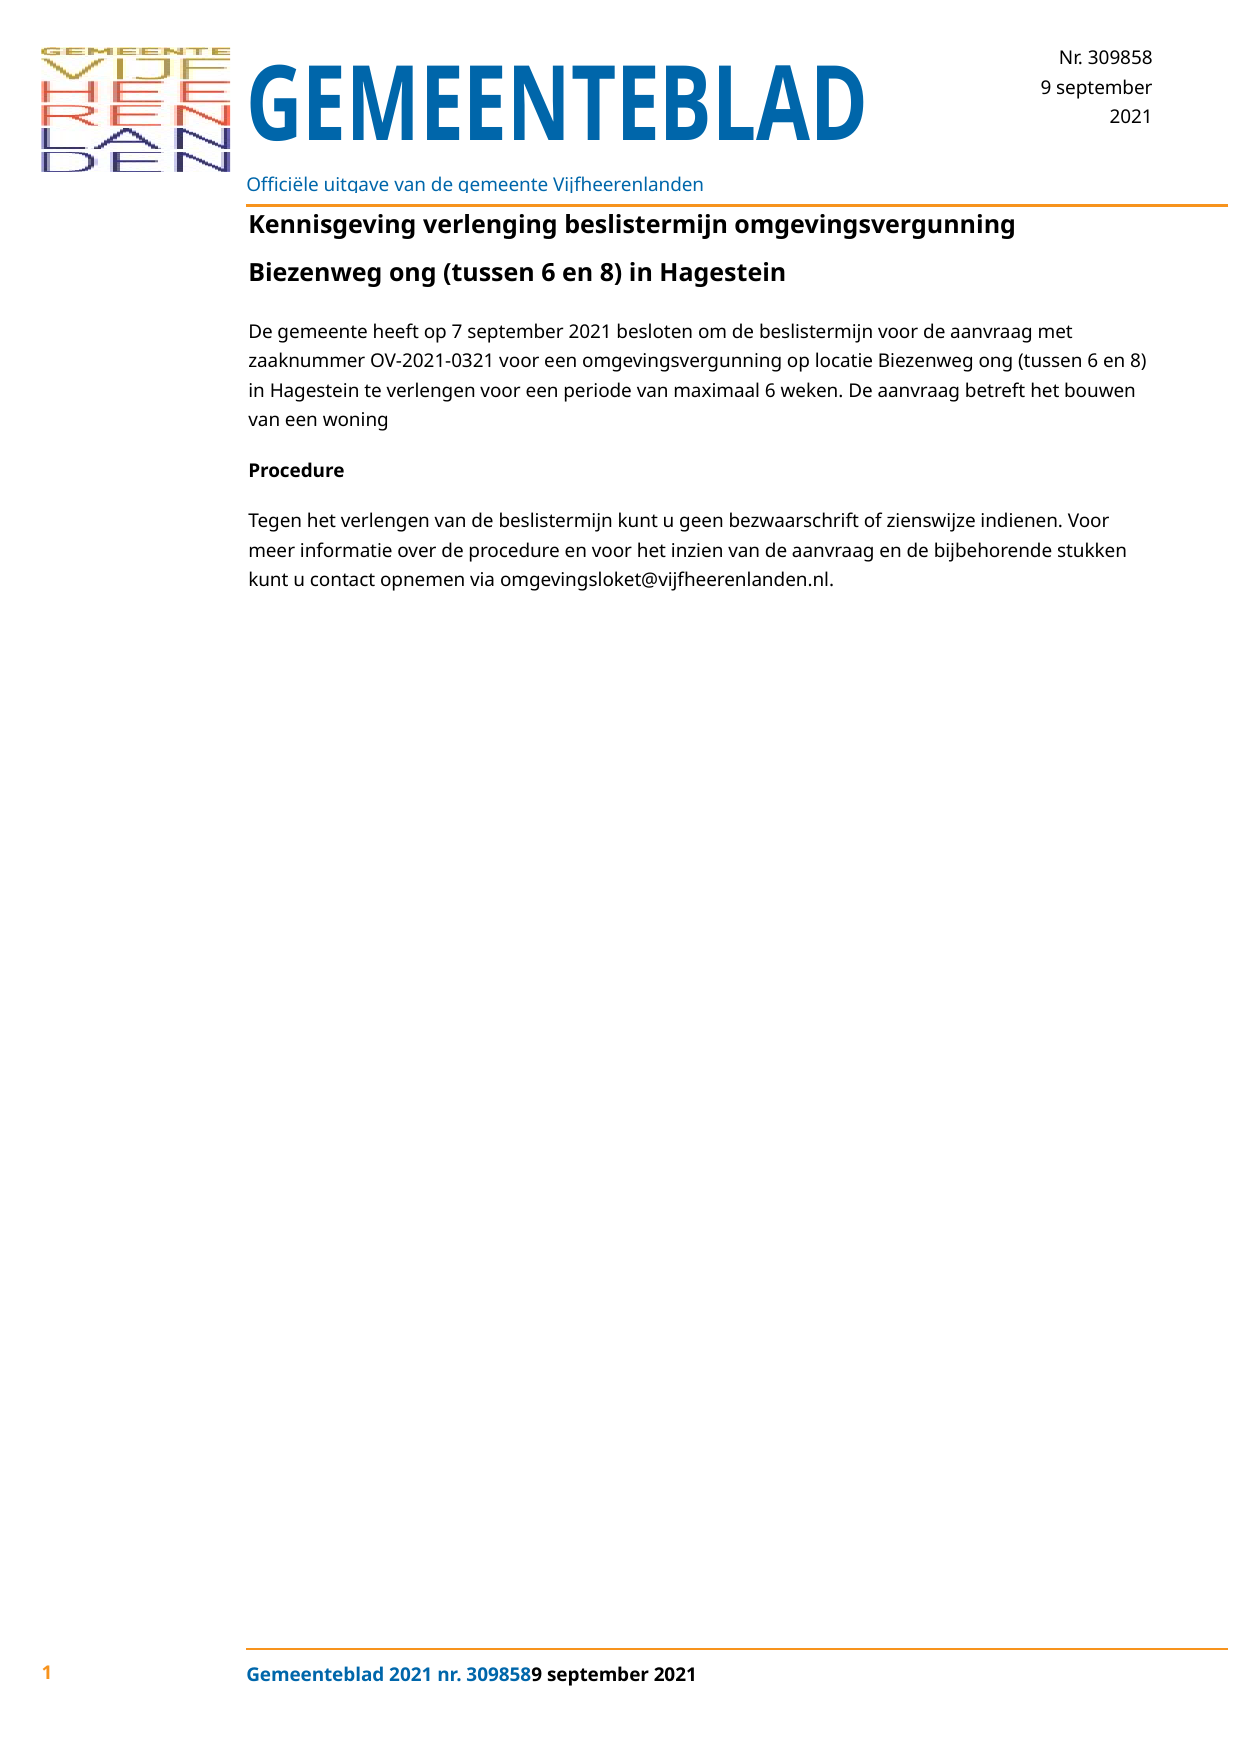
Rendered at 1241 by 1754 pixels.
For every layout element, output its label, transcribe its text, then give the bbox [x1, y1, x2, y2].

picture [41, 47, 231, 172]
text Kennisgeving verlenging beslistermijn omgevingsvergunning Biezenweg ong (tussen 6 en 8) in Hagestein [248, 207, 1152, 288]
text Procedure [248, 457, 1152, 483]
text De gemeente heeft op 7 september 2021 besloten om de beslistermijn voor de aanvraag met zaaknummer OV-2021-0321 voor een omgevingsvergunning op locatie Biezenweg ong (tussen 6 en 8) in Hagestein te verlengen voor een periode van maximaal 6 weken. De aanvraag betreft het bouwen van een woning [248, 318, 1152, 432]
text Tegen het verlengen van de beslistermijn kunt u geen bezwaarschrift of zienswijze indienen. Voor meer informatie over de procedure en voor het inzien van de aanvraag en de bijbehorende stukken kunt u contact opnemen via omgevingsloket@vijfheerenlanden.nl. [248, 507, 1152, 592]
